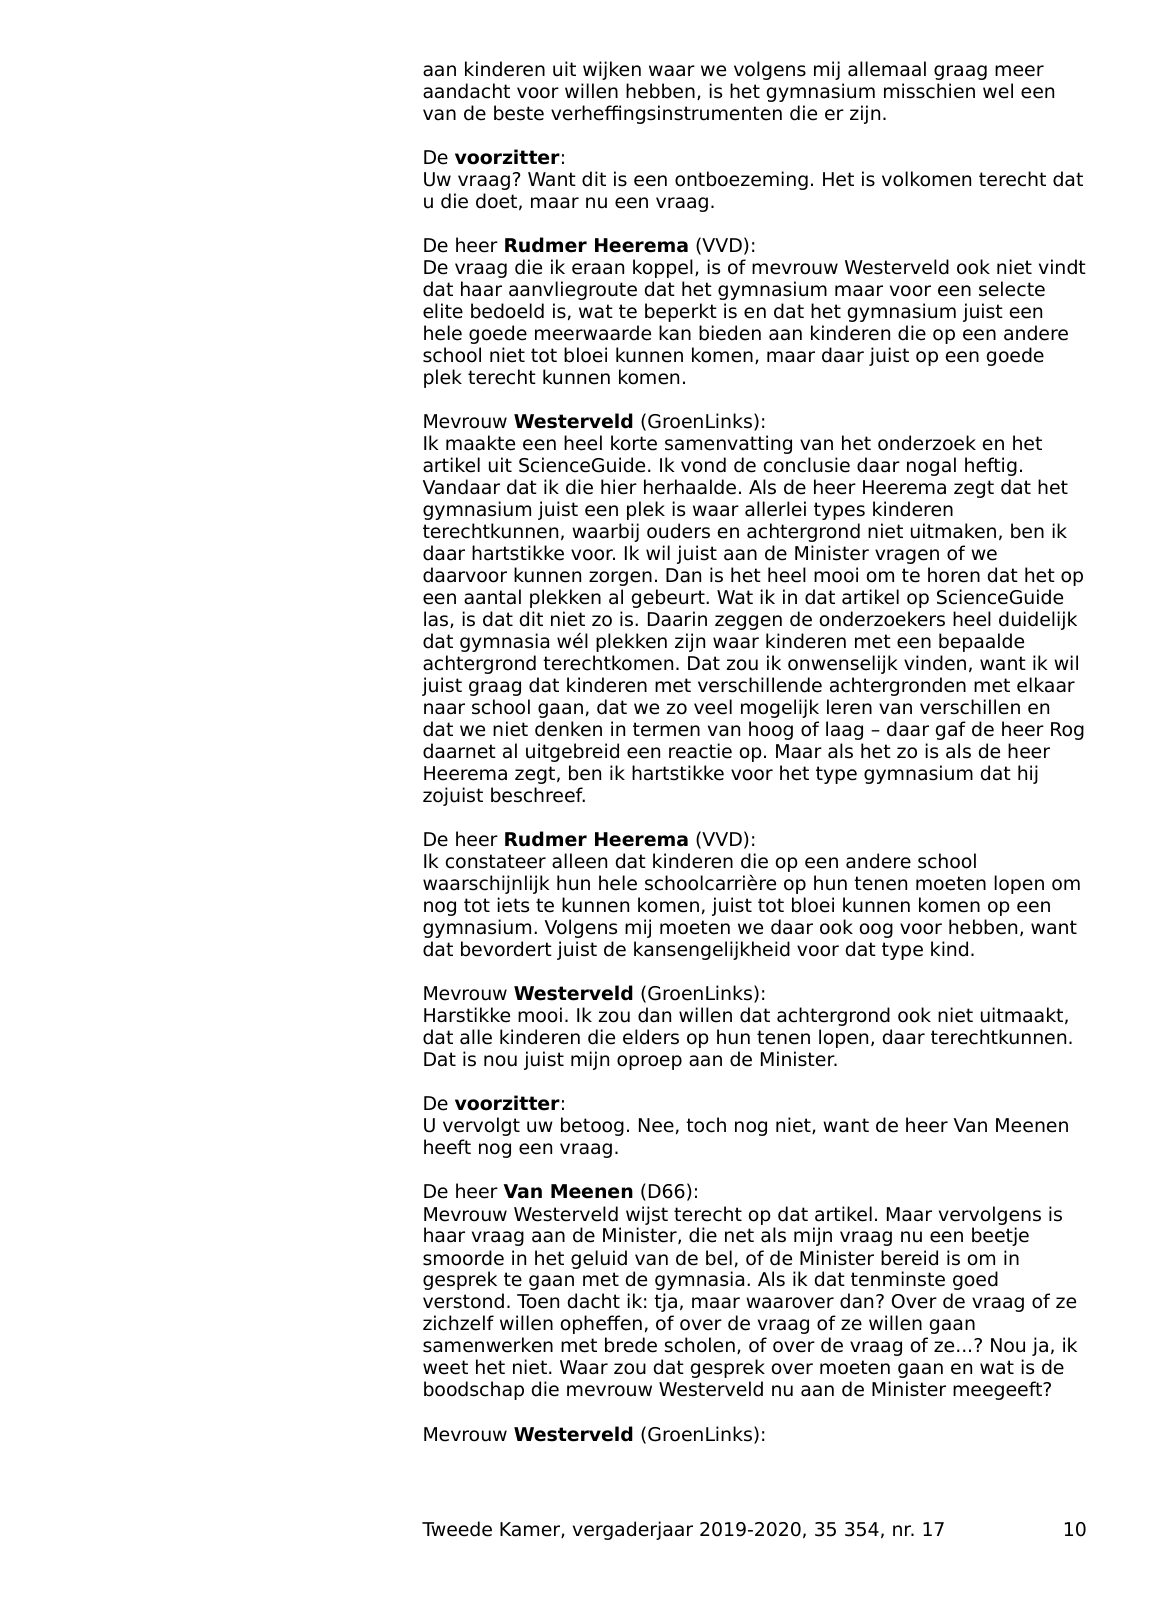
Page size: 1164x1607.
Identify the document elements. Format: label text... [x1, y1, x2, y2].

text Mevrouw Westerveld (GroenLinks): [422, 1423, 1087, 1445]
text De vraag die ik eraan koppel, is of mevrouw Westerveld ook niet vindt dat haar aanvliegroute dat het gymnasium maar voor een selecte elite bedoeld is, wat te beperkt is en dat het gymnasium juist een hele goede meerwaarde kan bieden aan kinderen die op een andere school niet tot bloei kunnen komen, maar daar juist op een goede plek terecht kunnen komen. [422, 257, 1087, 389]
text De heer Rudmer Heerema (VVD): [422, 235, 1087, 257]
text U vervolgt uw betoog. Nee, toch nog niet, want de heer Van Meenen heeft nog een vraag. [422, 1115, 1087, 1159]
text Uw vraag? Want dit is een ontboezeming. Het is volkomen terecht dat u die doet, maar nu een vraag. [422, 169, 1087, 213]
text aan kinderen uit wijken waar we volgens mij allemaal graag meer aandacht voor willen hebben, is het gymnasium misschien wel een van de beste verheffingsinstrumenten die er zijn. [422, 59, 1087, 125]
text Mevrouw Westerveld wijst terecht op dat artikel. Maar vervolgens is haar vraag aan de Minister, die net als mijn vraag nu een beetje smoorde in het geluid van de bel, of de Minister bereid is om in gesprek te gaan met de gymnasia. Als ik dat tenminste goed verstond. Toen dacht ik: tja, maar waarover dan? Over de vraag of ze zichzelf willen opheffen, of over de vraag of ze willen gaan samenwerken met brede scholen, of over de vraag of ze...? Nou ja, ik weet het niet. Waar zou dat gesprek over moeten gaan en wat is de boodschap die mevrouw Westerveld nu aan de Minister meegeeft? [422, 1203, 1087, 1401]
text Ik constateer alleen dat kinderen die op een andere school waarschijnlijk hun hele schoolcarrière op hun tenen moeten lopen om nog tot iets te kunnen komen, juist tot bloei kunnen komen op een gymnasium. Volgens mij moeten we daar ook oog voor hebben, want dat bevordert juist de kansengelijkheid voor dat type kind. [422, 851, 1087, 961]
text Ik maakte een heel korte samenvatting van het onderzoek en het artikel uit ScienceGuide. Ik vond de conclusie daar nogal heftig. Vandaar dat ik die hier herhaalde. Als de heer Heerema zegt dat het gymnasium juist een plek is waar allerlei types kinderen terechtkunnen, waarbij ouders en achtergrond niet uitmaken, ben ik daar hartstikke voor. Ik wil juist aan de Minister vragen of we daarvoor kunnen zorgen. Dan is het heel mooi om te horen dat het op een aantal plekken al gebeurt. Wat ik in dat artikel op ScienceGuide las, is dat dit niet zo is. Daarin zeggen de onderzoekers heel duidelijk dat gymnasia wél plekken zijn waar kinderen met een bepaalde achtergrond terechtkomen. Dat zou ik onwenselijk vinden, want ik wil juist graag dat kinderen met verschillende achtergronden met elkaar naar school gaan, dat we zo veel mogelijk leren van verschillen en dat we niet denken in termen van hoog of laag – daar gaf de heer Rog daarnet al uitgebreid een reactie op. Maar als het zo is als de heer Heerema zegt, ben ik hartstikke voor het type gymnasium dat hij zojuist beschreef. [422, 433, 1087, 807]
text De heer Van Meenen (D66): [422, 1181, 1087, 1203]
text Harstikke mooi. Ik zou dan willen dat achtergrond ook niet uitmaakt, dat alle kinderen die elders op hun tenen lopen, daar terechtkunnen. Dat is nou juist mijn oproep aan de Minister. [422, 1005, 1087, 1071]
text De voorzitter: [422, 1093, 1087, 1115]
text Mevrouw Westerveld (GroenLinks): [422, 983, 1087, 1005]
text De voorzitter: [422, 147, 1087, 169]
text De heer Rudmer Heerema (VVD): [422, 829, 1087, 851]
text Mevrouw Westerveld (GroenLinks): [422, 411, 1087, 433]
